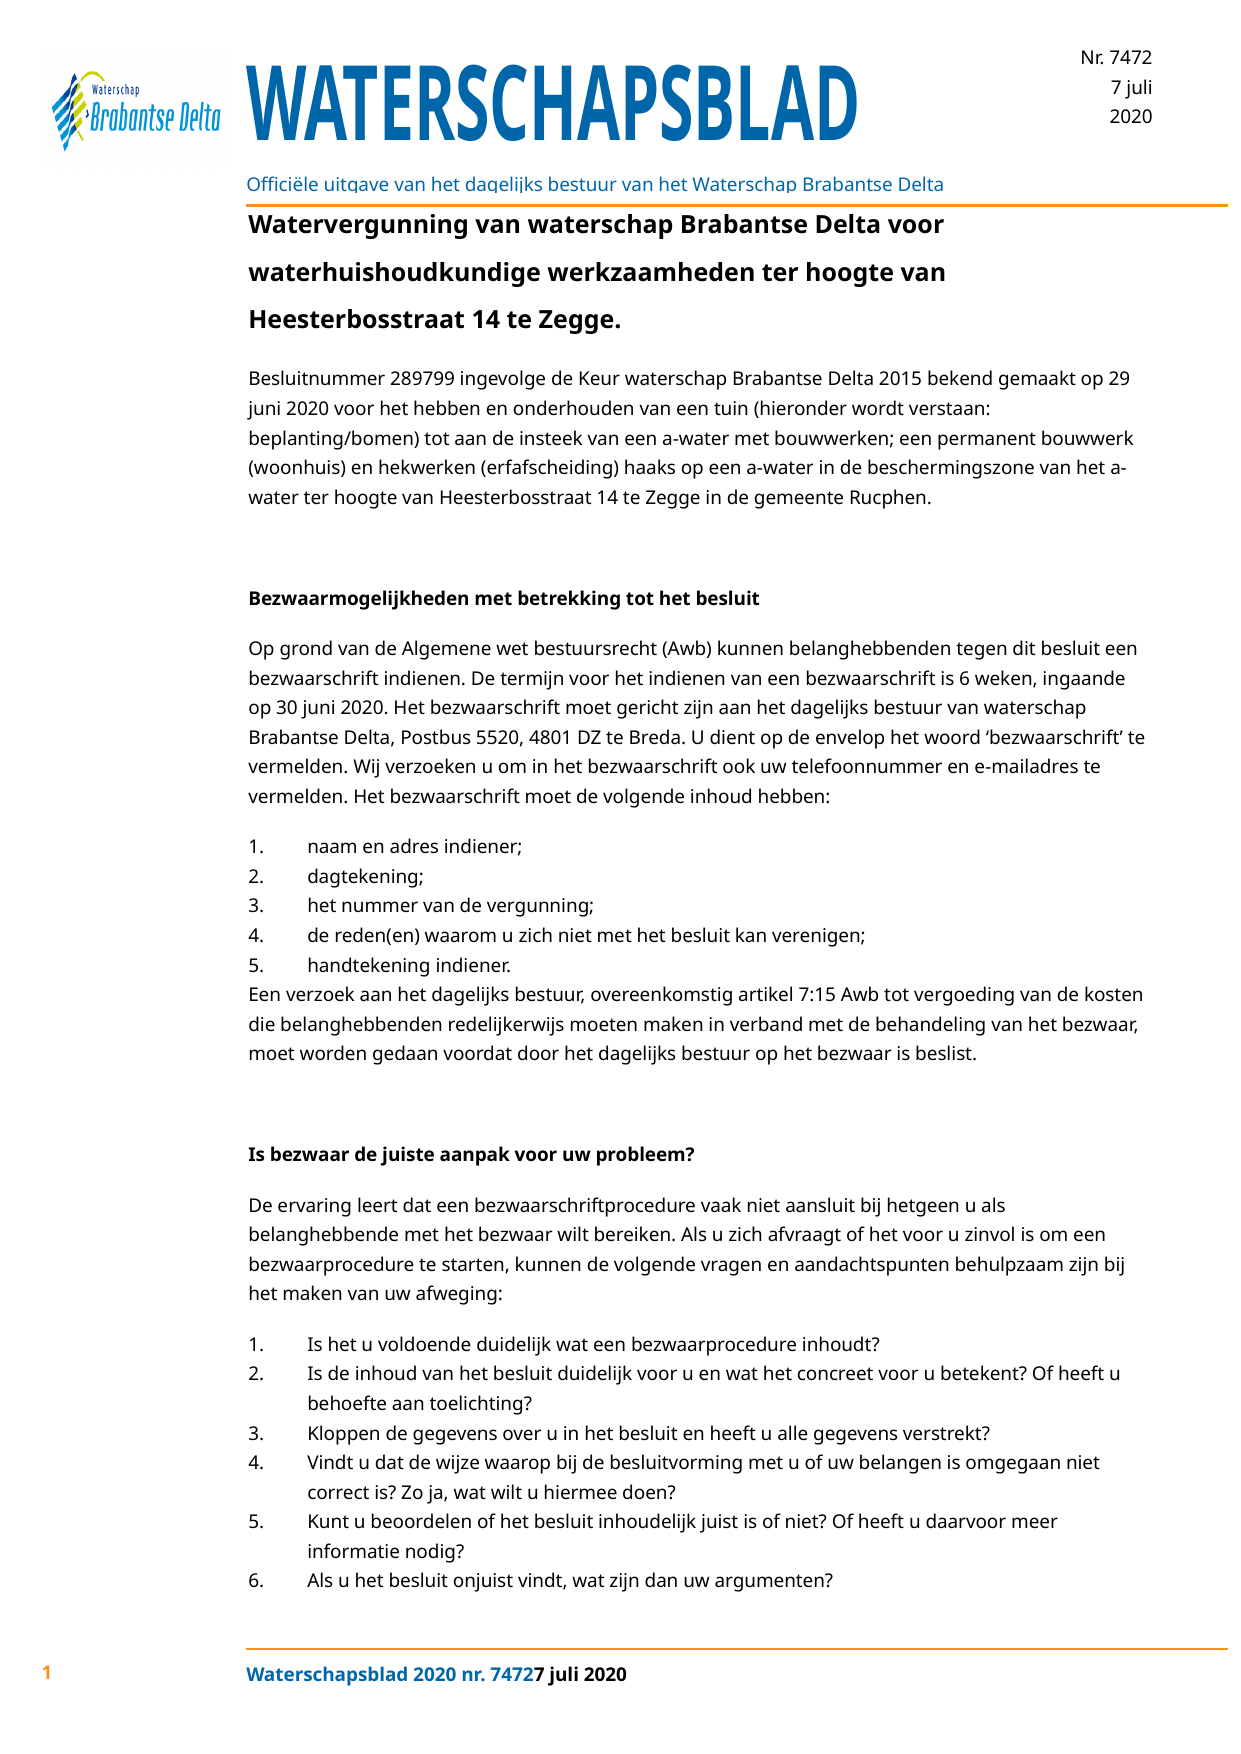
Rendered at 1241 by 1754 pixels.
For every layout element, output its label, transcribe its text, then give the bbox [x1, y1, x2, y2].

list dagtekening; [248, 863, 1152, 889]
list Kloppen de gegevens over u in het besluit en heeft u alle gegevens verstrekt? [248, 1420, 1152, 1445]
list Kunt u beoordelen of het besluit inhoudelijk juist is of niet? Of heeft u daarvoor meer informatie nodig? [248, 1508, 1152, 1564]
text De ervaring leert dat een bezwaarschriftprocedure vaak niet aansluit bij hetgeen u als belanghebbende met het bezwaar wilt bereiken. Als u zich afvraagt of het voor u zinvol is om een bezwaarprocedure te starten, kunnen de volgende vragen en aandachtspunten behulpzaam zijn bij het maken van uw afweging: [248, 1192, 1152, 1306]
text Op grond van de Algemene wet bestuursrecht (Awb) kunnen belanghebbenden tegen dit besluit een bezwaarschrift indienen. De termijn voor het indienen van een bezwaarschrift is 6 weken, ingaande op 30 juni 2020. Het bezwaarschrift moet gericht zijn aan het dagelijks bestuur van waterschap Brabantse Delta, Postbus 5520, 4801 DZ te Breda. U dient op de envelop het woord ‘bezwaarschrift’ te vermelden. Wij verzoeken u om in het bezwaarschrift ook uw telefoonnummer en e‑mailadres te vermelden. Het bezwaarschrift moet de volgende inhoud hebben: [248, 635, 1152, 809]
list naam en adres indiener; [248, 833, 1152, 859]
list Vindt u dat de wijze waarop bij de besluitvorming met u of uw belangen is omgegaan niet correct is? Zo ja, wat wilt u hiermee doen? [248, 1449, 1152, 1504]
text Watervergunning van waterschap Brabantse Delta voor waterhuishoudkundige werkzaamheden ter hoogte van Heesterbosstraat 14 te Zegge. [248, 207, 1152, 336]
list het nummer van de vergunning; [248, 893, 1152, 918]
list Is het u voldoende duidelijk wat een bezwaarprocedure inhoudt? [248, 1331, 1152, 1357]
picture [41, 47, 231, 172]
text Bezwaarmogelijkheden met betrekking tot het besluit [248, 585, 1152, 610]
text Een verzoek aan het dagelijks bestuur, overeenkomstig artikel 7:15 Awb tot vergoeding van de kosten die belanghebbenden redelijkerwijs moeten maken in verband met de behandeling van het bezwaar, moet worden gedaan voordat door het dagelijks bestuur op het bezwaar is beslist. [248, 981, 1152, 1066]
list Als u het besluit onjuist vindt, wat zijn dan uw argumenten? [248, 1568, 1152, 1593]
list de reden(en) waarom u zich niet met het besluit kan verenigen; [248, 922, 1152, 948]
text Is bezwaar de juiste aanpak voor uw probleem? [248, 1141, 1152, 1167]
list handtekening indiener. [248, 952, 1152, 977]
text Besluitnummer 289799 ingevolge de Keur waterschap Brabantse Delta 2015 bekend gemaakt op 29 juni 2020 voor het hebben en onderhouden van een tuin (hieronder wordt verstaan: beplanting/bomen) tot aan de insteek van een a-water met bouwwerken; een permanent bouwwerk (woonhuis) en hekwerken (erfafscheiding) haaks op een a-water in de beschermingszone van het a-water ter hoogte van Heesterbosstraat 14 te Zegge in de gemeente Rucphen. [248, 366, 1152, 509]
list Is de inhoud van het besluit duidelijk voor u en wat het concreet voor u betekent? Of heeft u behoefte aan toelichting? [248, 1361, 1152, 1416]
